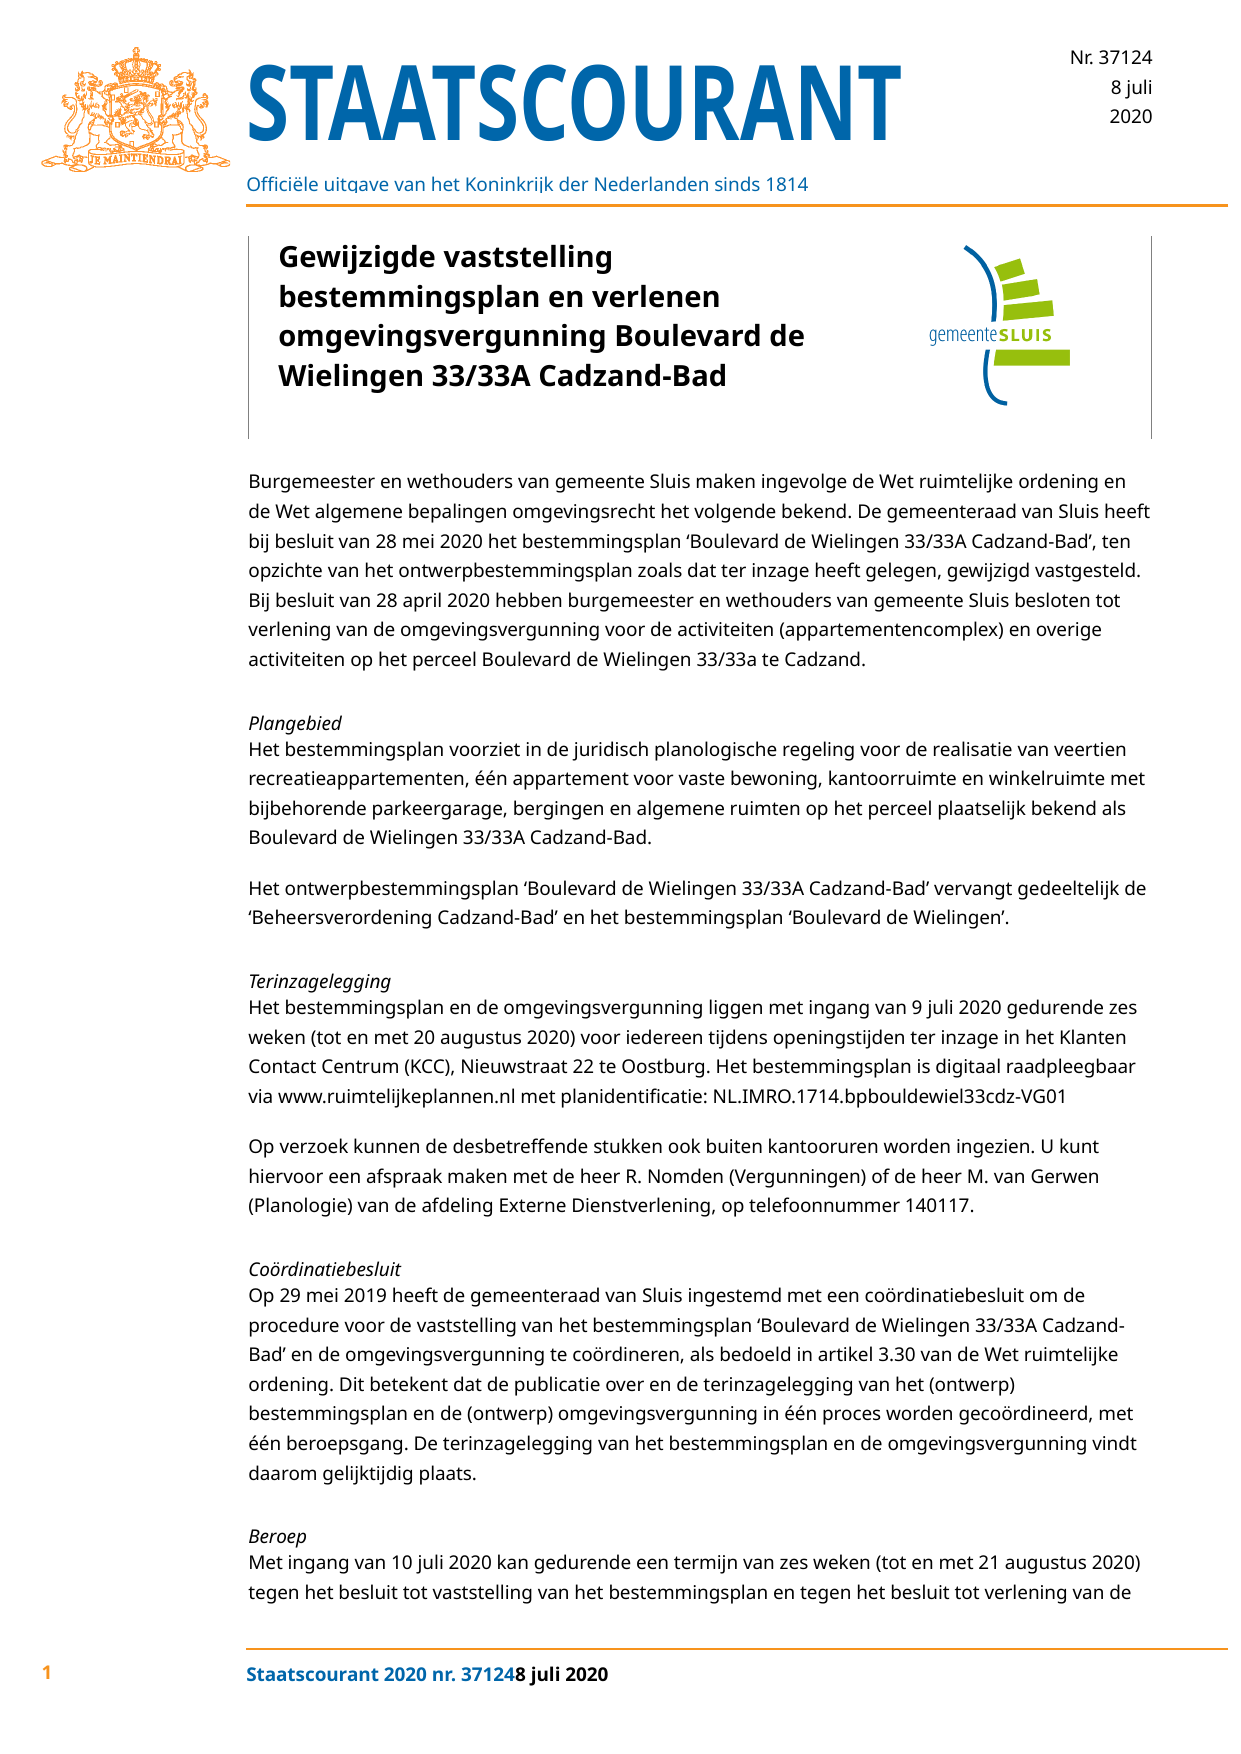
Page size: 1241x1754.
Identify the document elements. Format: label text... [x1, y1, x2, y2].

text Het ontwerpbestemmingsplan ‘Boulevard de Wielingen 33/33A Cadzand-Bad’ vervangt gedeeltelijk de ‘Beheersverordening Cadzand-Bad’ en het bestemmingsplan ‘Boulevard de Wielingen’. [248, 875, 1152, 930]
text Plangebied [248, 710, 1152, 736]
table_header Gewijzigde vaststelling bestemmingsplan en verlenen omgevingsvergunning Boulevard de Wielingen 33/33A Cadzand-Bad [249, 236, 850, 439]
text Het bestemmingsplan voorziet in de juridisch planologische regeling voor de realisatie van veertien recreatieappartementen, één appartement voor vaste bewoning, kantoorruimte en winkelruimte met bijbehorende parkeergarage, bergingen en algemene ruimten op het perceel plaatselijk bekend als Boulevard de Wielingen 33/33A Cadzand-Bad. [248, 736, 1152, 850]
table_header [850, 414, 1151, 439]
text Coördinatiebesluit [248, 1257, 1152, 1282]
text Op verzoek kunnen de desbetreffende stukken ook buiten kantooruren worden ingezien. U kunt hiervoor een afspraak maken met de heer R. Nomden (Vergunningen) of de heer M. van Gerwen (Planologie) van de afdeling Externe Dienstverlening, op telefoonnummer 140117. [248, 1133, 1152, 1218]
text Terinzagelegging [248, 968, 1152, 994]
text Burgemeester en wethouders van gemeente Sluis maken ingevolge de Wet ruimtelijke ordening en de Wet algemene bepalingen omgevingsrecht het volgende bekend. De gemeenteraad van Sluis heeft bij besluit van 28 mei 2020 het bestemmingsplan ‘Boulevard de Wielingen 33/33A Cadzand-Bad’, ten opzichte van het ontwerpbestemmingsplan zoals dat ter inzage heeft gelegen, gewijzigd vastgesteld. Bij besluit van 28 april 2020 hebben burgemeester en wethouders van gemeente Sluis besloten tot verlening van de omgevingsvergunning voor de activiteiten (appartementencomplex) en overige activiteiten op het perceel Boulevard de Wielingen 33/33a te Cadzand. [248, 469, 1152, 672]
picture [41, 47, 231, 172]
table_header [850, 236, 912, 413]
text Het bestemmingsplan en de omgevingsvergunning liggen met ingang van 9 juli 2020 gedurende zes weken (tot en met 20 augustus 2020) voor iedereen tijdens openingstijden ter inzage in het Klanten Contact Centrum (KCC), Nieuwstraat 22 te Oostburg. Het bestemmingsplan is digitaal raadpleegbaar via www.ruimtelijkeplannen.nl met planidentificatie: NL.IMRO.1714.bpbouldewiel33cdz-VG01 [248, 994, 1152, 1109]
picture [912, 236, 1090, 414]
text Met ingang van 10 juli 2020 kan gedurende een termijn van zes weken (tot en met 21 augustus 2020) tegen het besluit tot vaststelling van het bestemmingsplan en tegen het besluit tot verlening van de [248, 1549, 1152, 1605]
text Op 29 mei 2019 heeft de gemeenteraad van Sluis ingestemd met een coördinatiebesluit om de procedure voor de vaststelling van het bestemmingsplan ‘Boulevard de Wielingen 33/33A Cadzand-Bad’ en de omgevingsvergunning te coördineren, als bedoeld in artikel 3.30 van de Wet ruimtelijke ordening. Dit betekent dat de publicatie over en de terinzagelegging van het (ontwerp) bestemmingsplan en de (ontwerp) omgevingsvergunning in één proces worden gecoördineerd, met één beroepsgang. De terinzagelegging van het bestemmingsplan en de omgevingsvergunning vindt daarom gelijktijdig plaats. [248, 1282, 1152, 1486]
text Beroep [248, 1524, 1152, 1549]
table_header [1090, 236, 1151, 413]
